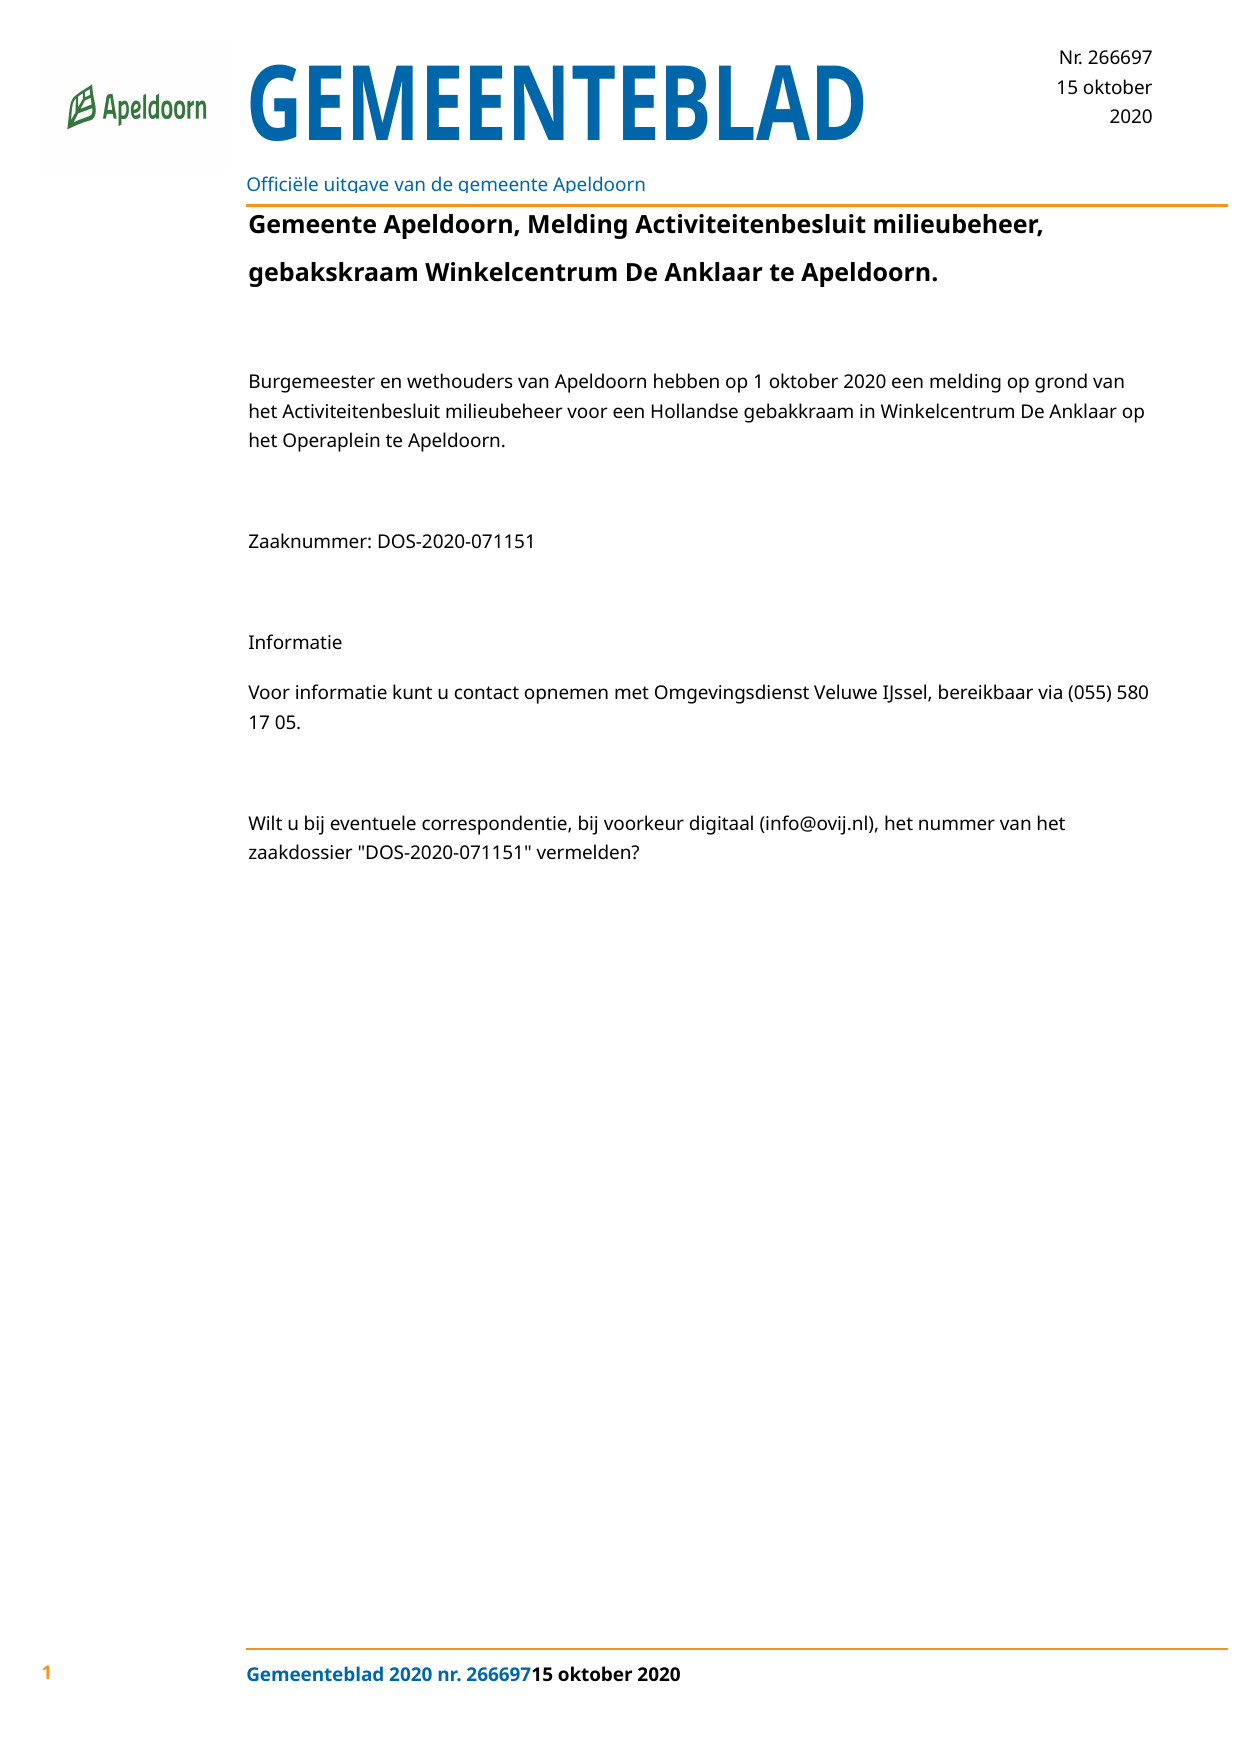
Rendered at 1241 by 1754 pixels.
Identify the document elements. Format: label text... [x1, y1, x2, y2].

text Voor informatie kunt u contact opnemen met Omgevingsdienst Veluwe IJssel, bereikbaar via (055) 580 17 05. [248, 679, 1152, 735]
text Gemeente Apeldoorn, Melding Activiteitenbesluit milieubeheer, gebakskraam Winkelcentrum De Anklaar te Apeldoorn. [248, 207, 1152, 288]
text Zaaknummer: DOS-2020-071151 [248, 528, 1152, 554]
text Informatie [248, 629, 1152, 655]
text Burgemeester en wethouders van Apeldoorn hebben op 1 oktober 2020 een melding op grond van het Activiteitenbesluit milieubeheer voor een Hollandse gebakkraam in Winkelcentrum De Anklaar op het Operaplein te Apeldoorn. [248, 368, 1152, 453]
picture [41, 47, 231, 172]
text Wilt u bij eventuele correspondentie, bij voorkeur digitaal (info@ovij.nl), het nummer van het zaakdossier "DOS-2020-071151" vermelden? [248, 810, 1152, 865]
